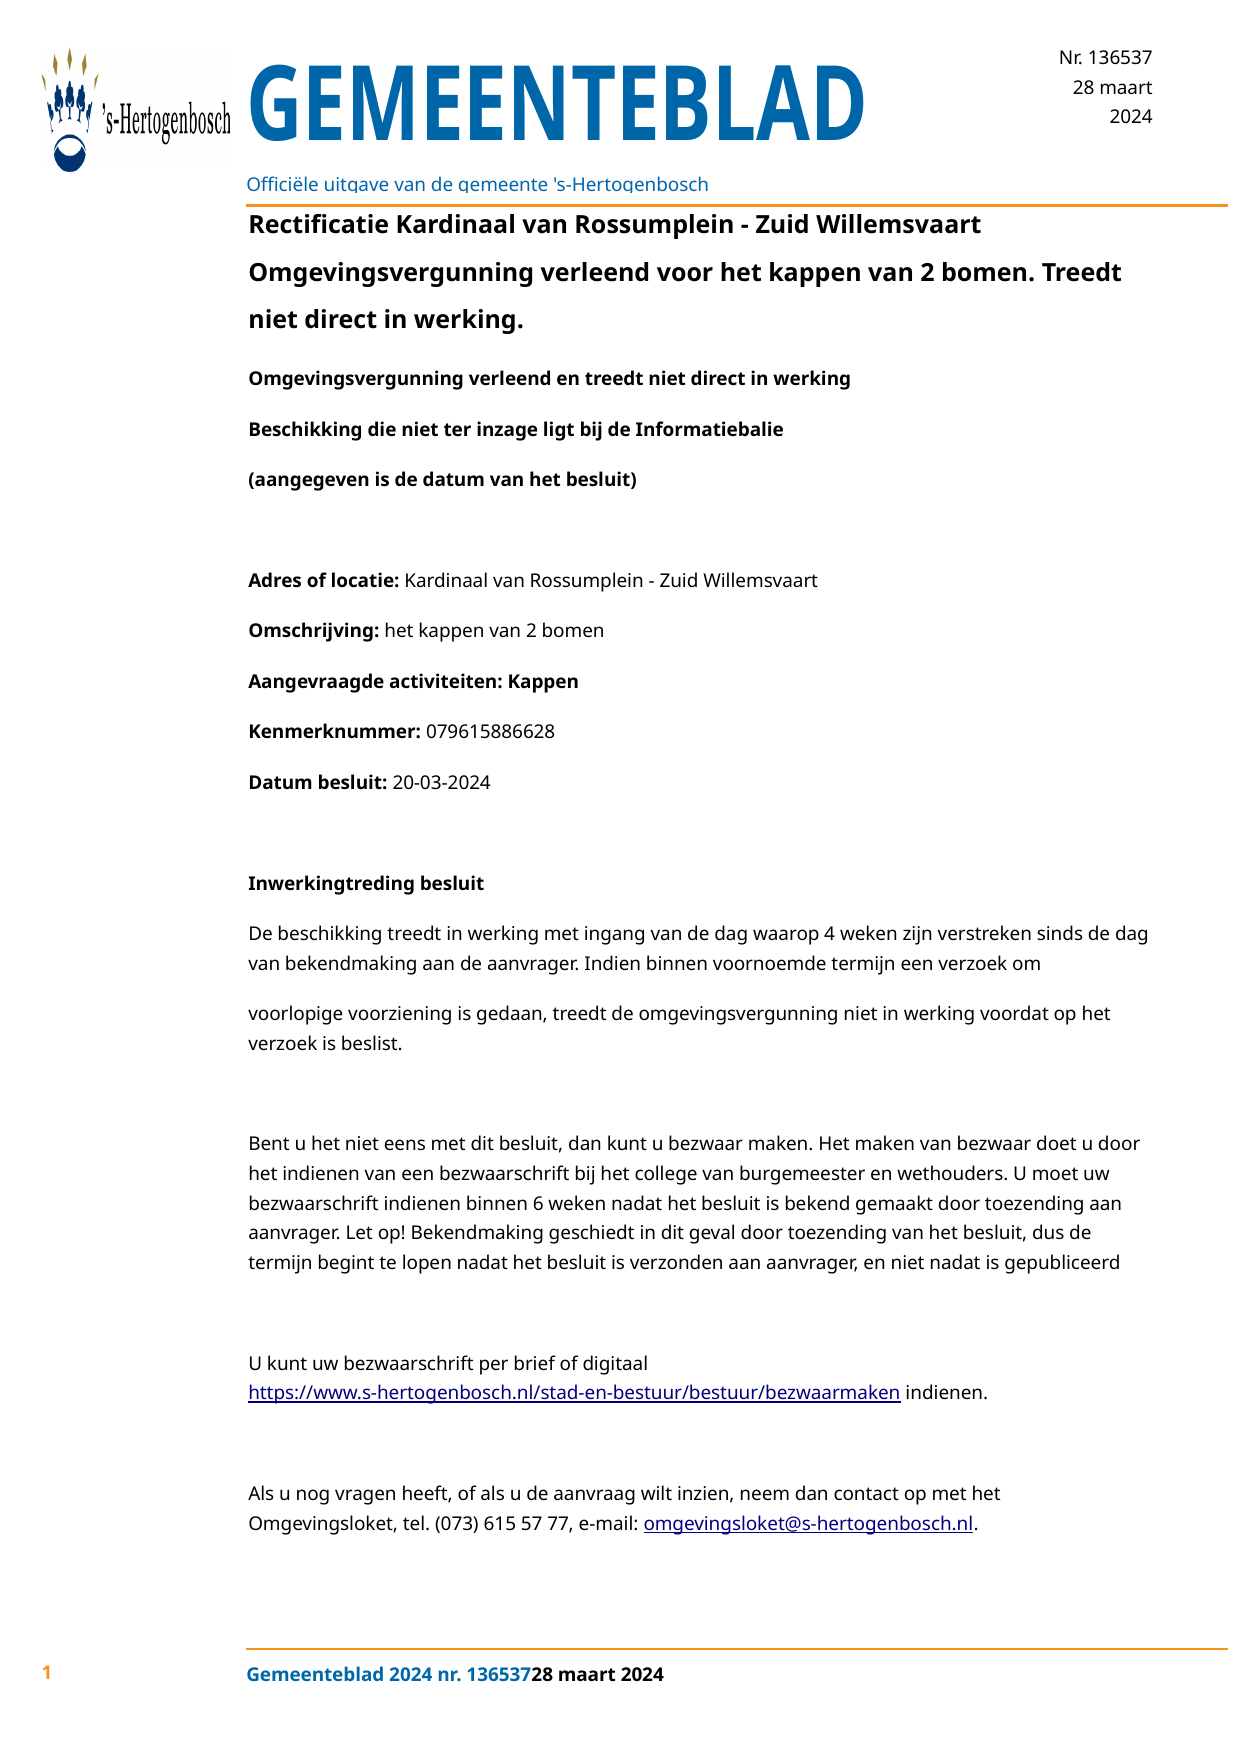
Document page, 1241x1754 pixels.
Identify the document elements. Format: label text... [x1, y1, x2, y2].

text Omschrijving: het kappen van 2 bomen [248, 618, 1152, 643]
text Als u nog vragen heeft, of als u de aanvraag wilt inzien, neem dan contact op met het Omgevingsloket, tel. (073) 615 57 77, e-mail: omgevingsloket@s-hertogenbosch.nl. [248, 1480, 1152, 1535]
text De beschikking treedt in werking met ingang van de dag waarop 4 weken zijn verstreken sinds de dag van bekendmaking aan de aanvrager. Indien binnen voornoemde termijn een verzoek om [248, 920, 1152, 975]
text voorlopige voorziening is gedaan, treedt de omgevingsvergunning niet in werking voordat op het verzoek is beslist. [248, 1000, 1152, 1055]
text Bent u het niet eens met dit besluit, dan kunt u bezwaar maken. Het maken van bezwaar doet u door het indienen van een bezwaarschrift bij het college van burgemeester en wethouders. U moet uw bezwaarschrift indienen binnen 6 weken nadat het besluit is bekend gemaakt door toezending aan aanvrager. Let op! Bekendmaking geschiedt in dit geval door toezending van het besluit, dus de termijn begint te lopen nadat het besluit is verzonden aan aanvrager, en niet nadat is gepubliceerd [248, 1131, 1152, 1274]
text Beschikking die niet ter inzage ligt bij de Informatiebalie [248, 416, 1152, 442]
text Adres of locatie: Kardinaal van Rossumplein - Zuid Willemsvaart [248, 567, 1152, 593]
picture [41, 47, 231, 172]
text Kenmerknummer: 079615886628 [248, 718, 1152, 744]
text U kunt uw bezwaarschrift per brief of digitaal https://www.s-hertogenbosch.nl/stad-en-bestuur/bestuur/bezwaarmaken indienen. [248, 1350, 1152, 1405]
text (aangegeven is de datum van het besluit) [248, 466, 1152, 492]
text Rectificatie Kardinaal van Rossumplein - Zuid Willemsvaart Omgevingsvergunning verleend voor het kappen van 2 bomen. Treedt niet direct in werking. [248, 207, 1152, 336]
text Datum besluit: 20-03-2024 [248, 769, 1152, 794]
text Omgevingsvergunning verleend en treedt niet direct in werking [248, 366, 1152, 391]
text Aangevraagde activiteiten: Kappen [248, 668, 1152, 694]
text Inwerkingtreding besluit [248, 870, 1152, 895]
